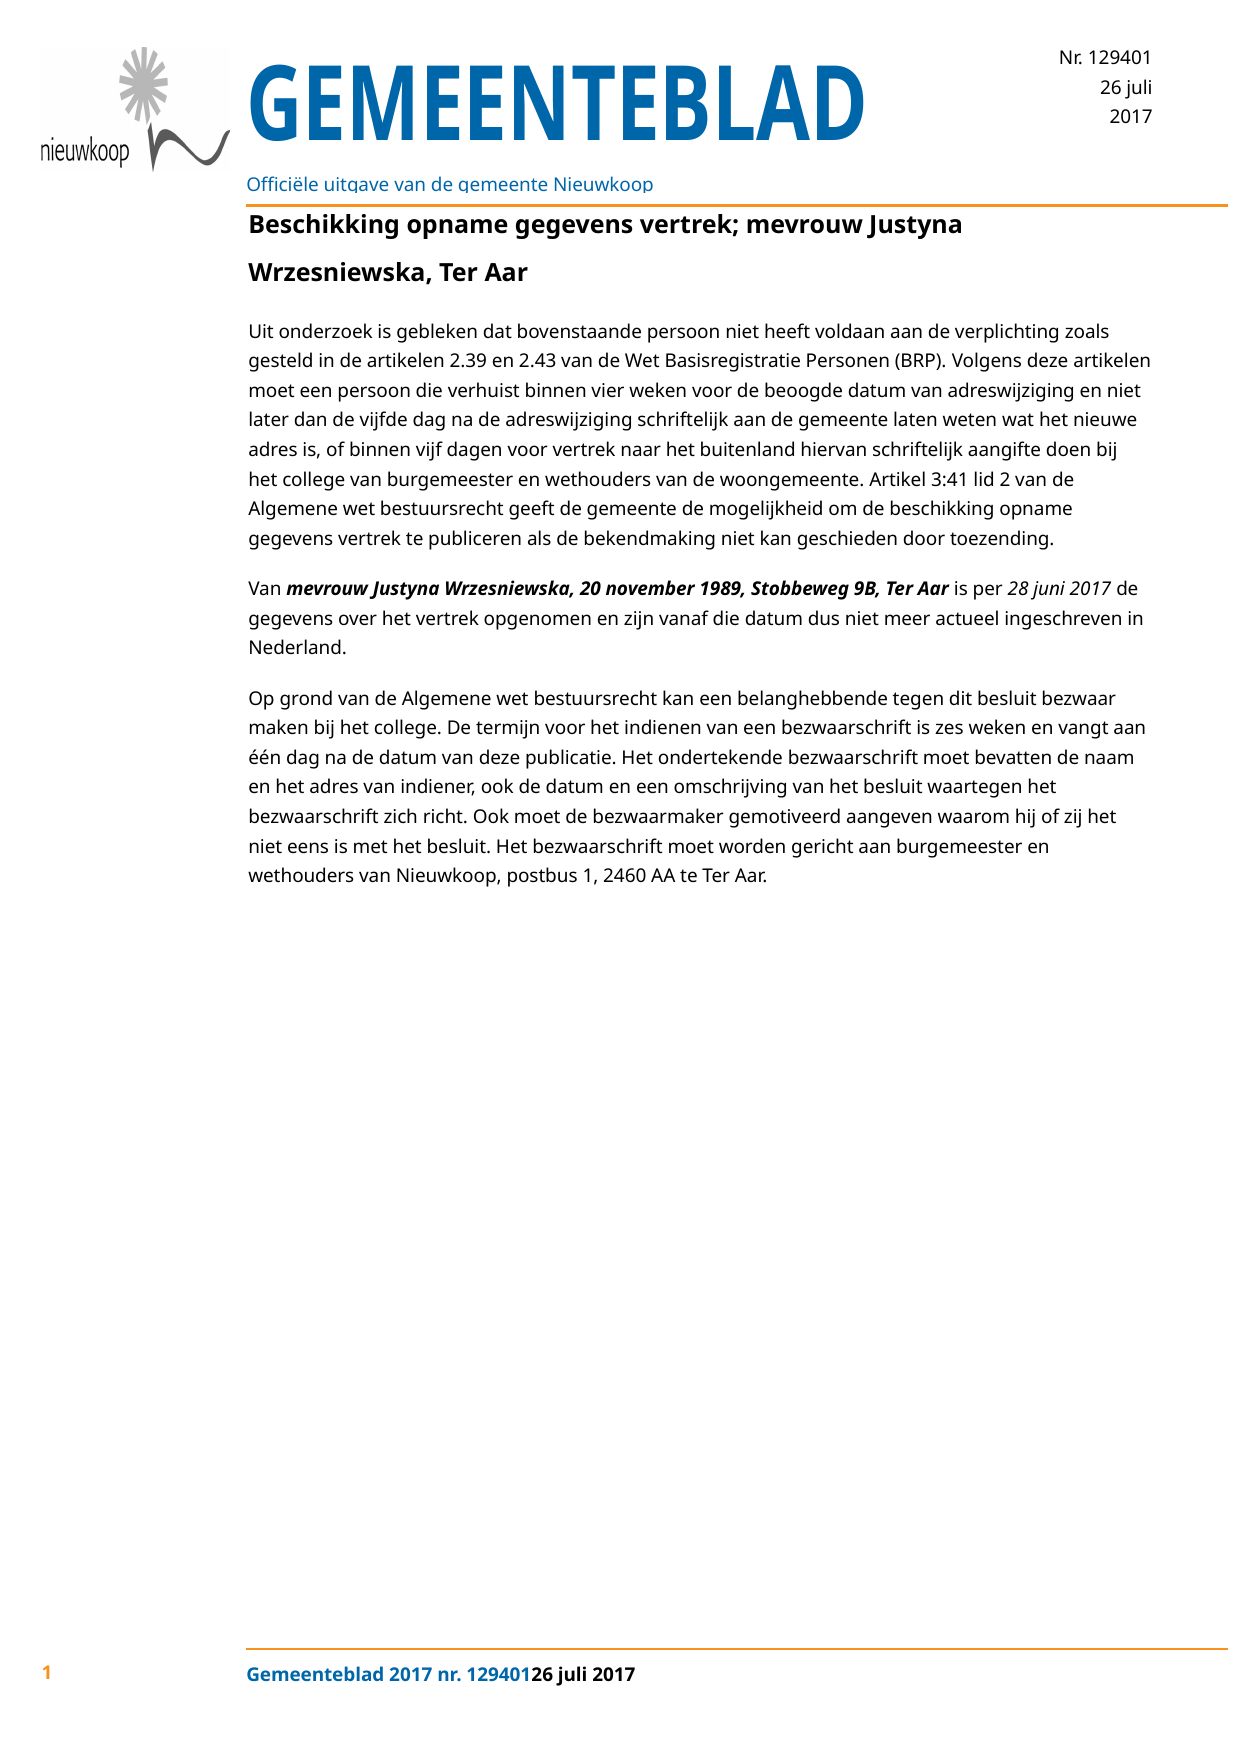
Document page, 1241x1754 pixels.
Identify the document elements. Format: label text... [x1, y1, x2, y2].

picture [41, 47, 231, 172]
text Van mevrouw Justyna Wrzesniewska, 20 november 1989, Stobbeweg 9B, Ter Aar is per 28 juni 2017 de gegevens over het vertrek opgenomen en zijn vanaf die datum dus niet meer actueel ingeschreven in Nederland. [248, 575, 1152, 660]
text Op grond van de Algemene wet bestuursrecht kan een belanghebbende tegen dit besluit bezwaar maken bij het college. De termijn voor het indienen van een bezwaarschrift is zes weken en vangt aan één dag na de datum van deze publicatie. Het ondertekende bezwaarschrift moet bevatten de naam en het adres van indiener, ook de datum en een omschrijving van het besluit waartegen het bezwaarschrift zich richt. Ook moet de bezwaarmaker gemotiveerd aangeven waarom hij of zij het niet eens is met het besluit. Het bezwaarschrift moet worden gericht aan burgemeester en wethouders van Nieuwkoop, postbus 1, 2460 AA te Ter Aar. [248, 685, 1152, 888]
text Uit onderzoek is gebleken dat bovenstaande persoon niet heeft voldaan aan de verplichting zoals gesteld in de artikelen 2.39 en 2.43 van de Wet Basisregistratie Personen (BRP). Volgens deze artikelen moet een persoon die verhuist binnen vier weken voor de beoogde datum van adreswijziging en niet later dan de vijfde dag na de adreswijziging schriftelijk aan de gemeente laten weten wat het nieuwe adres is, of binnen vijf dagen voor vertrek naar het buitenland hiervan schriftelijk aangifte doen bij het college van burgemeester en wethouders van de woongemeente. Artikel 3:41 lid 2 van de Algemene wet bestuursrecht geeft de gemeente de mogelijkheid om de beschikking opname gegevens vertrek te publiceren als de bekendmaking niet kan geschieden door toezending. [248, 318, 1152, 551]
text Beschikking opname gegevens vertrek; mevrouw Justyna Wrzesniewska, Ter Aar [248, 207, 1152, 288]
